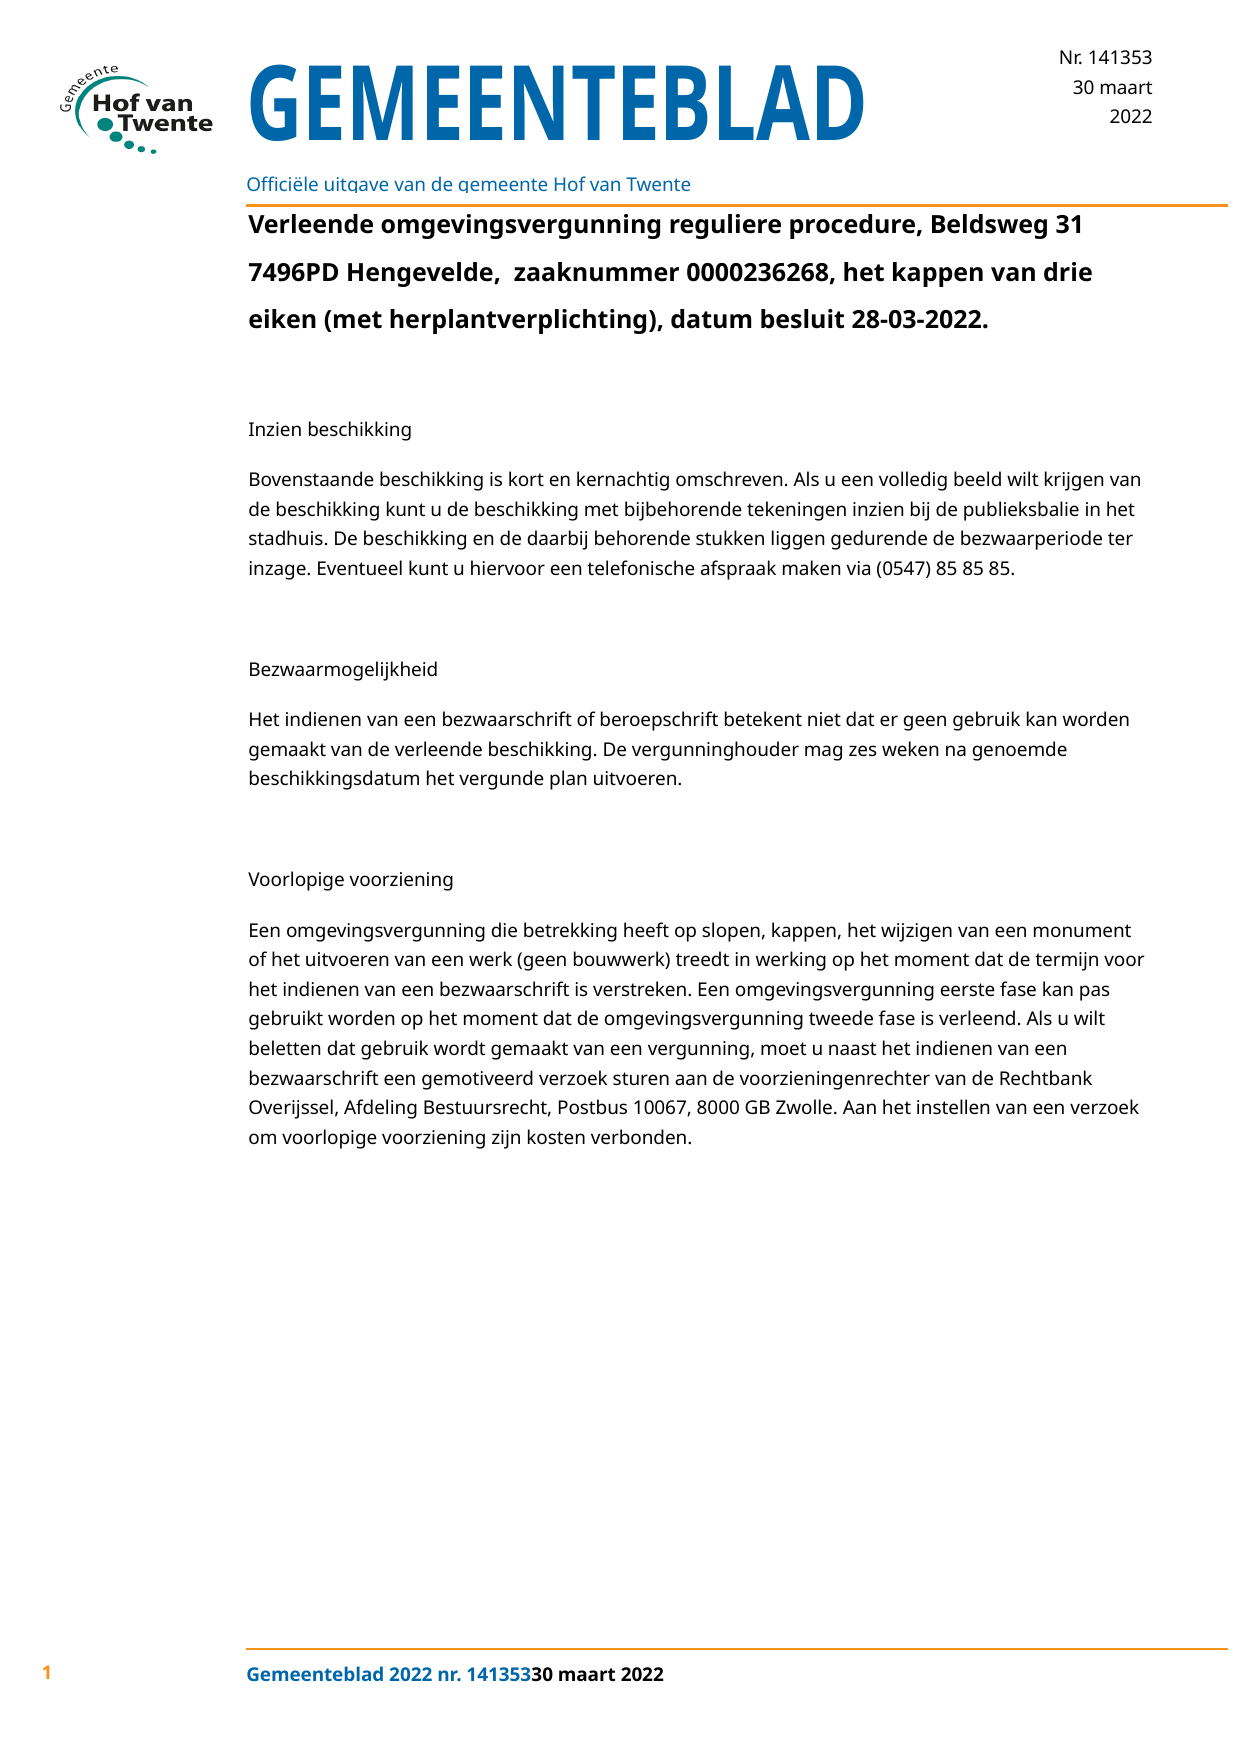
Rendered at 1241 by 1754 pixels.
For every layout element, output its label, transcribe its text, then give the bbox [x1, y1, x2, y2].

text Bovenstaande beschikking is kort en kernachtig omschreven. Als u een volledig beeld wilt krijgen van de beschikking kunt u de beschikking met bijbehorende tekeningen inzien bij de publieksbalie in het stadhuis. De beschikking en de daarbij behorende stukken liggen gedurende de bezwaarperiode ter inzage. Eventueel kunt u hiervoor een telefonische afspraak maken via (0547) 85 85 85. [248, 466, 1152, 581]
text Het indienen van een bezwaarschrift of beroepschrift betekent niet dat er geen gebruik kan worden gemaakt van de verleende beschikking. De vergunninghouder mag zes weken na genoemde beschikkingsdatum het vergunde plan uitvoeren. [248, 706, 1152, 791]
text Bezwaarmogelijkheid [248, 656, 1152, 682]
text Inzien beschikking [248, 416, 1152, 442]
text Voorlopige voorziening [248, 866, 1152, 892]
text Een omgevingsvergunning die betrekking heeft op slopen, kappen, het wijzigen van een monument of het uitvoeren van een werk (geen bouwwerk) treedt in werking op het moment dat de termijn voor het indienen van een bezwaarschrift is verstreken. Een omgevingsvergunning eerste fase kan pas gebruikt worden op het moment dat de omgevingsvergunning tweede fase is verleend. Als u wilt beletten dat gebruik wordt gemaakt van een vergunning, moet u naast het indienen van een bezwaarschrift een gemotiveerd verzoek sturen aan de voorzieningenrechter van de Rechtbank Overijssel, Afdeling Bestuursrecht, Postbus 10067, 8000 GB Zwolle. Aan het instellen van een verzoek om voorlopige voorziening zijn kosten verbonden. [248, 917, 1152, 1149]
picture [41, 47, 231, 172]
text Verleende omgevingsvergunning reguliere procedure, Beldsweg 31 7496PD Hengevelde, zaaknummer 0000236268, het kappen van drie eiken (met herplantverplichting), datum besluit 28-03-2022. [248, 207, 1152, 336]
